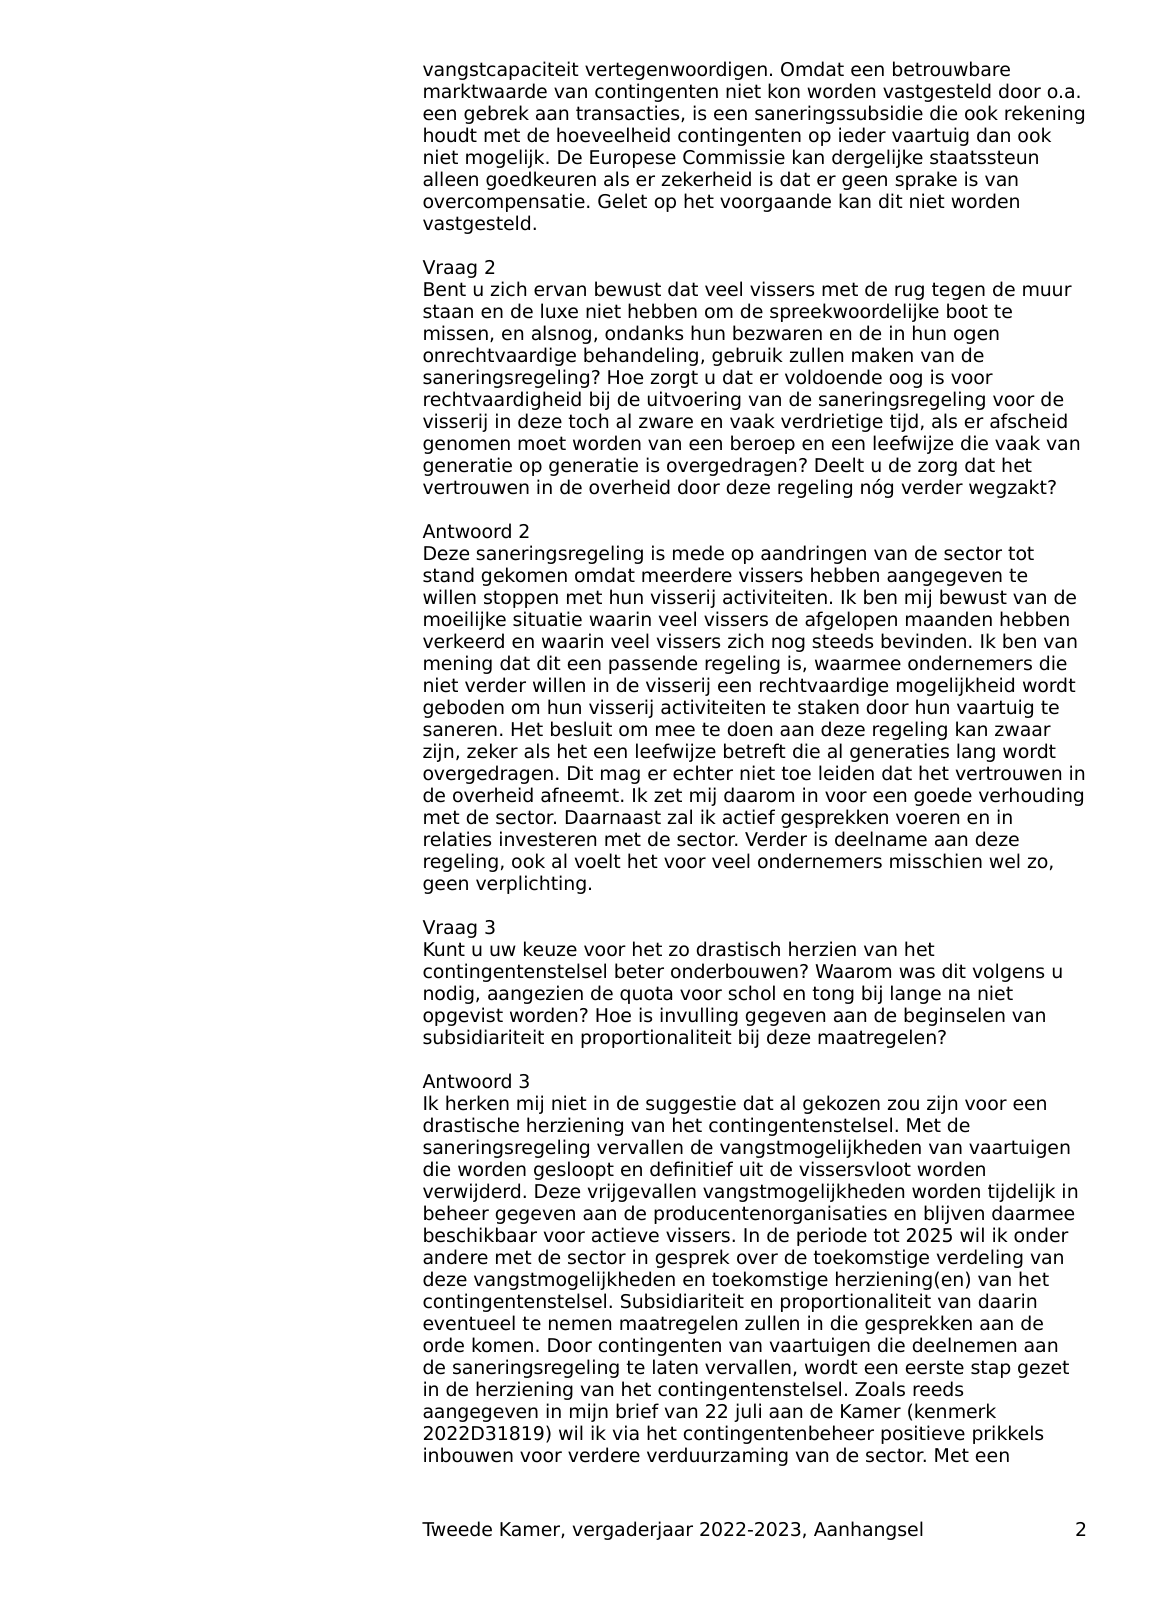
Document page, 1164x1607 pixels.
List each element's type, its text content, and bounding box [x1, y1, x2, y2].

text Antwoord 3 [422, 1071, 1087, 1093]
text Vraag 2 [422, 257, 1087, 279]
text Bent u zich ervan bewust dat veel vissers met de rug tegen de muur staan en de luxe niet hebben om de spreekwoordelijke boot te missen, en alsnog, ondanks hun bezwaren en de in hun ogen onrechtvaardige behandeling, gebruik zullen maken van de saneringsregeling? Hoe zorgt u dat er voldoende oog is voor rechtvaardigheid bij de uitvoering van de saneringsregeling voor de visserij in deze toch al zware en vaak verdrietige tijd, als er afscheid genomen moet worden van een beroep en een leefwijze die vaak van generatie op generatie is overgedragen? Deelt u de zorg dat het vertrouwen in de overheid door deze regeling nóg verder wegzakt? [422, 279, 1087, 499]
text Deze saneringsregeling is mede op aandringen van de sector tot stand gekomen omdat meerdere vissers hebben aangegeven te willen stoppen met hun visserij activiteiten. Ik ben mij bewust van de moeilijke situatie waarin veel vissers de afgelopen maanden hebben verkeerd en waarin veel vissers zich nog steeds bevinden. Ik ben van mening dat dit een passende regeling is, waarmee ondernemers die niet verder willen in de visserij een rechtvaardige mogelijkheid wordt geboden om hun visserij activiteiten te staken door hun vaartuig te saneren. Het besluit om mee te doen aan deze regeling kan zwaar zijn, zeker als het een leefwijze betreft die al generaties lang wordt overgedragen. Dit mag er echter niet toe leiden dat het vertrouwen in de overheid afneemt. Ik zet mij daarom in voor een goede verhouding met de sector. Daarnaast zal ik actief gesprekken voeren en in relaties investeren met de sector. Verder is deelname aan deze regeling, ook al voelt het voor veel ondernemers misschien wel zo, geen verplichting. [422, 543, 1087, 895]
text Ik herken mij niet in de suggestie dat al gekozen zou zijn voor een drastische herziening van het contingentenstelsel. Met de saneringsregeling vervallen de vangstmogelijkheden van vaartuigen die worden gesloopt en definitief uit de vissersvloot worden verwijderd. Deze vrijgevallen vangstmogelijkheden worden tijdelijk in beheer gegeven aan de producentenorganisaties en blijven daarmee beschikbaar voor actieve vissers. In de periode tot 2025 wil ik onder andere met de sector in gesprek over de toekomstige verdeling van deze vangstmogelijkheden en toekomstige herziening(en) van het contingentenstelsel. Subsidiariteit en proportionaliteit van daarin eventueel te nemen maatregelen zullen in die gesprekken aan de orde komen. Door contingenten van vaartuigen die deelnemen aan de saneringsregeling te laten vervallen, wordt een eerste stap gezet in de herziening van het contingentenstelsel. Zoals reeds aangegeven in mijn brief van 22 juli aan de Kamer (kenmerk 2022D31819) wil ik via het contingentenbeheer positieve prikkels inbouwen voor verdere verduurzaming van de sector. Met een [422, 1093, 1087, 1467]
text Vraag 3 [422, 917, 1087, 939]
text Kunt u uw keuze voor het zo drastisch herzien van het contingentenstelsel beter onderbouwen? Waarom was dit volgens u nodig, aangezien de quota voor schol en tong bij lange na niet opgevist worden? Hoe is invulling gegeven aan de beginselen van subsidiariteit en proportionaliteit bij deze maatregelen? [422, 939, 1087, 1049]
text vangstcapaciteit vertegenwoordigen. Omdat een betrouwbare marktwaarde van contingenten niet kon worden vastgesteld door o.a. een gebrek aan transacties, is een saneringssubsidie die ook rekening houdt met de hoeveelheid contingenten op ieder vaartuig dan ook niet mogelijk. De Europese Commissie kan dergelijke staatssteun alleen goedkeuren als er zekerheid is dat er geen sprake is van overcompensatie. Gelet op het voorgaande kan dit niet worden vastgesteld. [422, 59, 1087, 235]
text Antwoord 2 [422, 521, 1087, 543]
